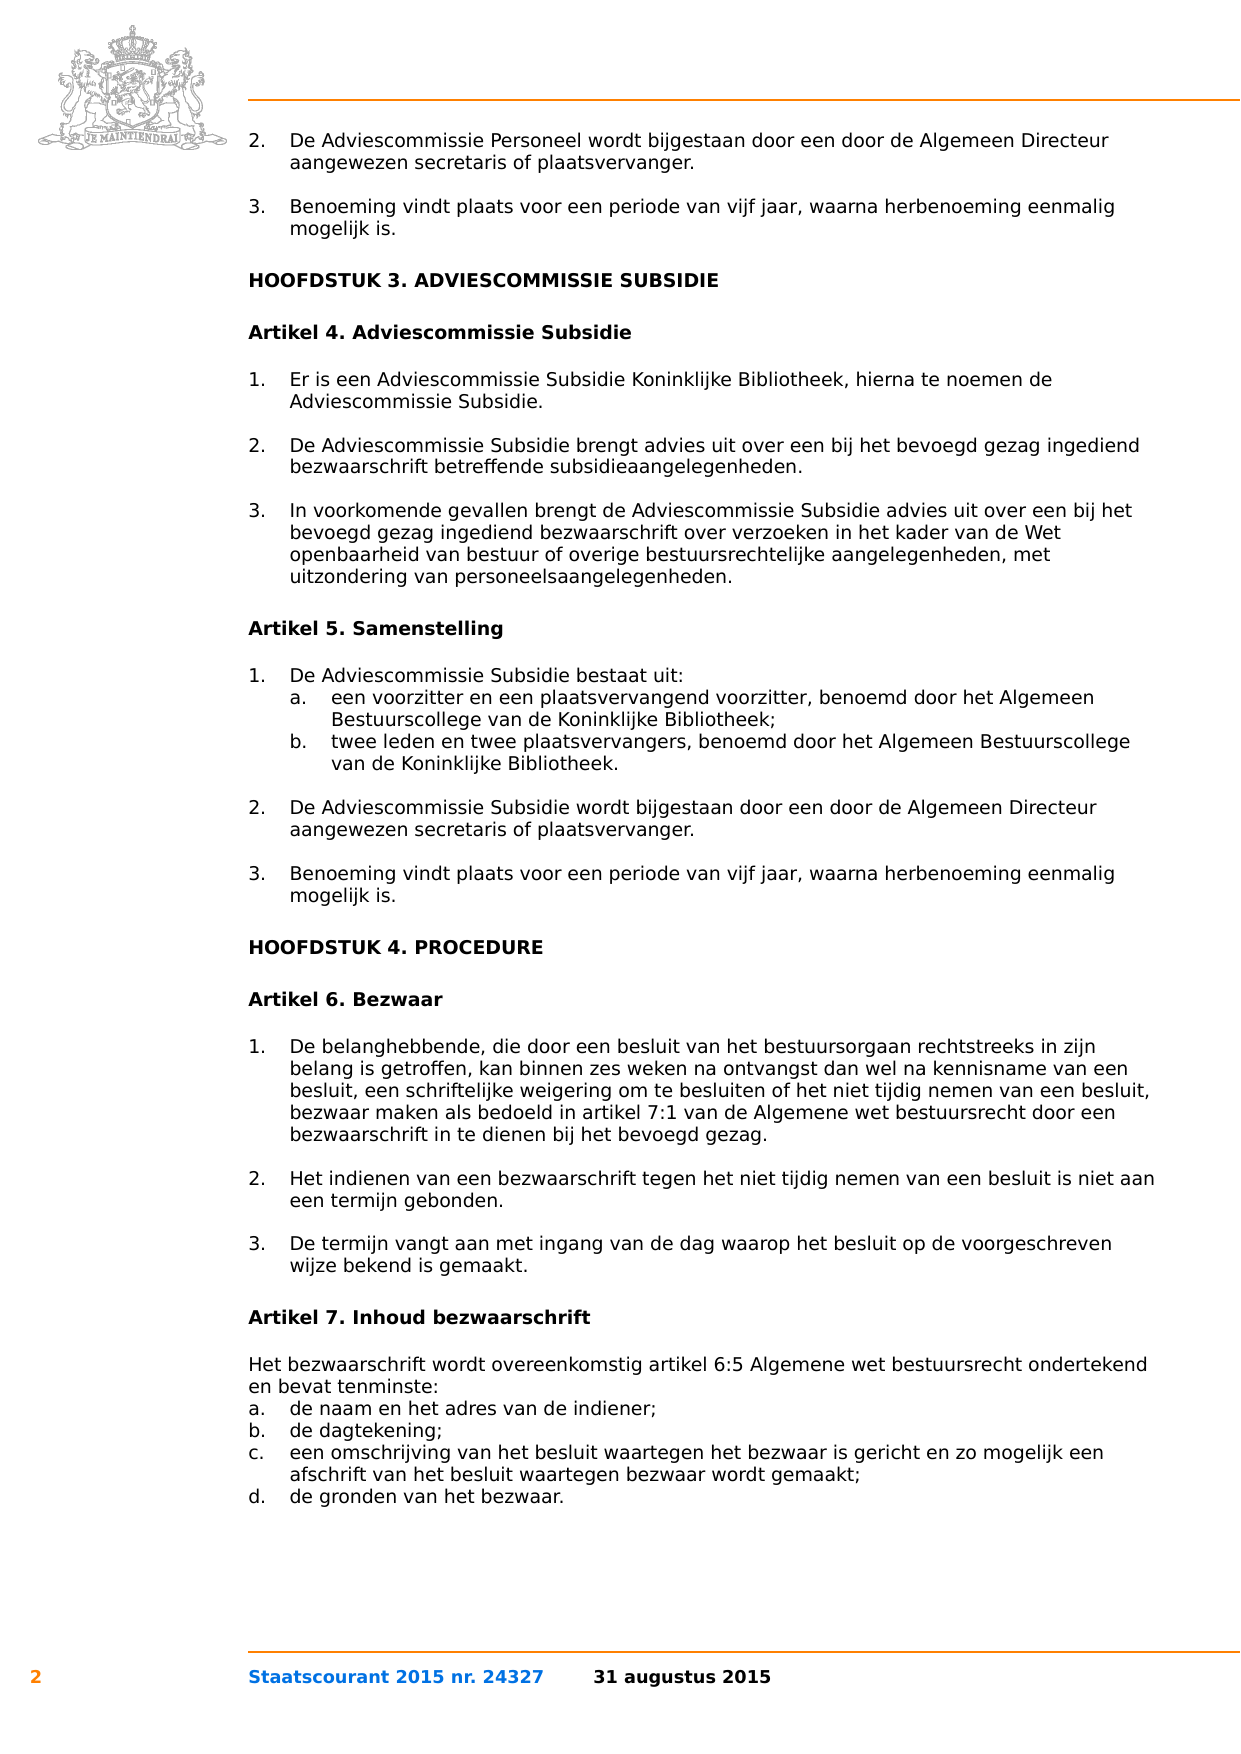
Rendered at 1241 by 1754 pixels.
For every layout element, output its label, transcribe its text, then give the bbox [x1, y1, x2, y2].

subtitle Artikel 7. Inhoud bezwaarschrift [248, 1307, 1163, 1329]
subtitle HOOFDSTUK 4. PROCEDURE [248, 937, 1163, 959]
text 3. Benoeming vindt plaats voor een periode van vijf jaar, waarna herbenoeming eenmalig mogelijk is. [248, 863, 1163, 907]
text d. de gronden van het bezwaar. [248, 1486, 1163, 1508]
subtitle Artikel 4. Adviescommissie Subsidie [248, 322, 1163, 344]
text Het bezwaarschrift wordt overeenkomstig artikel 6:5 Algemene wet bestuursrecht ondertekend en bevat tenminste: [248, 1354, 1163, 1398]
text 2. Het indienen van een bezwaarschrift tegen het niet tijdig nemen van een besluit is niet aan een termijn gebonden. [248, 1167, 1163, 1211]
subtitle Artikel 5. Samenstelling [248, 618, 1163, 640]
text 2. De Adviescommissie Personeel wordt bijgestaan door een door de Algemeen Directeur aangewezen secretaris of plaatsvervanger. [248, 130, 1163, 174]
subtitle HOOFDSTUK 3. ADVIESCOMMISSIE SUBSIDIE [248, 270, 1163, 292]
text 1. De Adviescommissie Subsidie bestaat uit: [248, 665, 1163, 687]
text a. de naam en het adres van de indiener; [248, 1398, 1163, 1420]
text b. twee leden en twee plaatsvervangers, benoemd door het Algemeen Bestuurscollege van de Koninklijke Bibliotheek. [289, 731, 1163, 775]
text a. een voorzitter en een plaatsvervangend voorzitter, benoemd door het Algemeen Bestuurscollege van de Koninklijke Bibliotheek; [289, 687, 1163, 731]
text c. een omschrijving van het besluit waartegen het bezwaar is gericht en zo mogelijk een afschrift van het besluit waartegen bezwaar wordt gemaakt; [248, 1442, 1163, 1486]
text b. de dagtekening; [248, 1420, 1163, 1442]
text 2. De Adviescommissie Subsidie brengt advies uit over een bij het bevoegd gezag ingediend bezwaarschrift betreffende subsidieaangelegenheden. [248, 434, 1163, 478]
text 3. Benoeming vindt plaats voor een periode van vijf jaar, waarna herbenoeming eenmalig mogelijk is. [248, 196, 1163, 240]
text 3. In voorkomende gevallen brengt de Adviescommissie Subsidie advies uit over een bij het bevoegd gezag ingediend bezwaarschrift over verzoeken in het kader van de Wet openbaarheid van bestuur of overige bestuursrechtelijke aangelegenheden, met uitzondering van personeelsaangelegenheden. [248, 500, 1163, 588]
subtitle Artikel 6. Bezwaar [248, 989, 1163, 1011]
picture [38, 25, 227, 150]
text 1. De belanghebbende, die door een besluit van het bestuursorgaan rechtstreeks in zijn belang is getroffen, kan binnen zes weken na ontvangst dan wel na kennisname van een besluit, een schriftelijke weigering om te besluiten of het niet tijdig nemen van een besluit, bezwaar maken als bedoeld in artikel 7:1 van de Algemene wet bestuursrecht door een bezwaarschrift in te dienen bij het bevoegd gezag. [248, 1036, 1163, 1146]
text 2. De Adviescommissie Subsidie wordt bijgestaan door een door de Algemeen Directeur aangewezen secretaris of plaatsvervanger. [248, 797, 1163, 841]
text 3. De termijn vangt aan met ingang van de dag waarop het besluit op de voorgeschreven wijze bekend is gemaakt. [248, 1233, 1163, 1277]
text 1. Er is een Adviescommissie Subsidie Koninklijke Bibliotheek, hierna te noemen de Adviescommissie Subsidie. [248, 369, 1163, 413]
